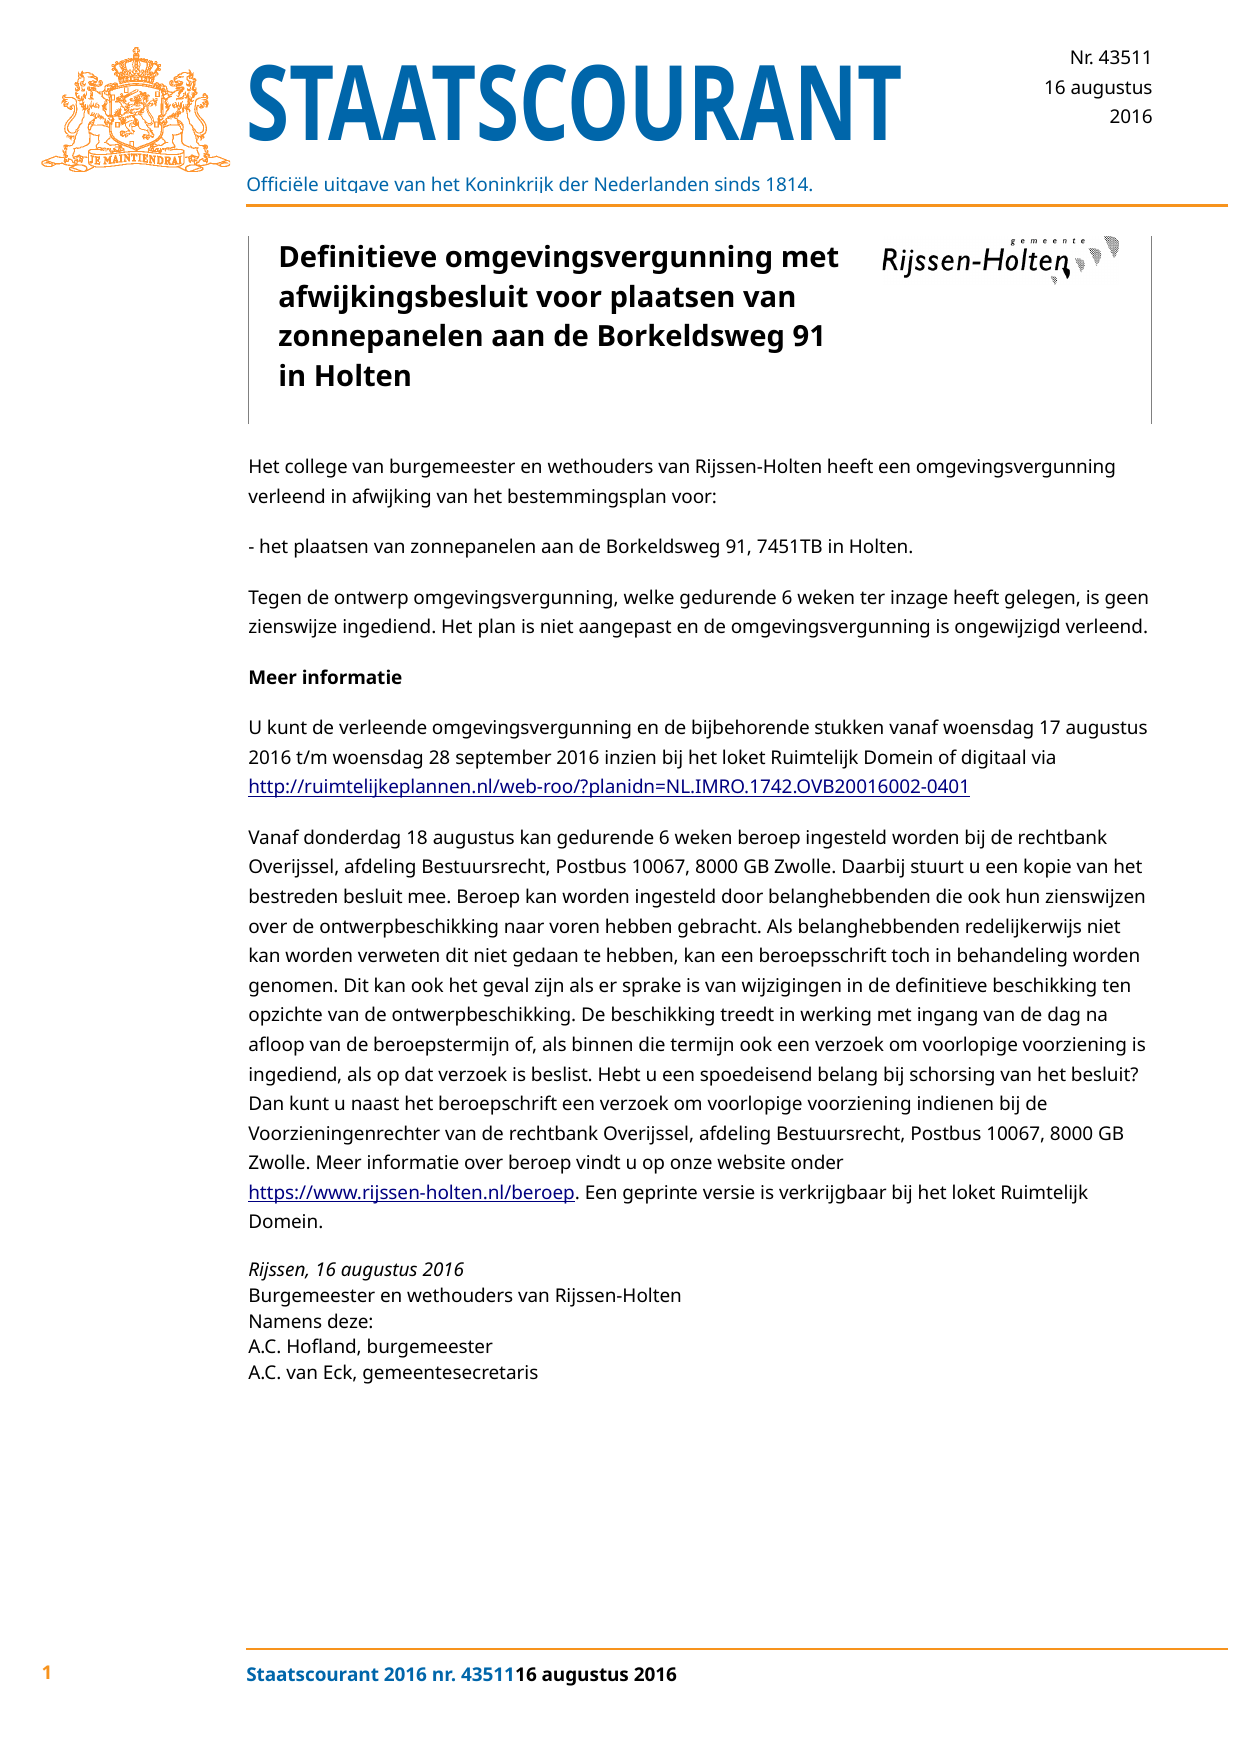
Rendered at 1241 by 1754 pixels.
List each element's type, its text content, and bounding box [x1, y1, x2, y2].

text Tegen de ontwerp omgevingsvergunning, welke gedurende 6 weken ter inzage heeft gelegen, is geen zienswijze ingediend. Het plan is niet aangepast en de omgevingsvergunning is ongewijzigd verleend. [248, 584, 1152, 639]
text Het college van burgemeester en wethouders van Rijssen-Holten heeft een omgevingsvergunning verleend in afwijking van het bestemmingsplan voor: [248, 454, 1152, 509]
text Meer informatie [248, 664, 1152, 690]
text U kunt de verleende omgevingsvergunning en de bijbehorende stukken vanaf woensdag 17 augustus 2016 t/m woensdag 28 september 2016 inzien bij het loket Ruimtelijk Domein of digitaal via http://ruimtelijkeplannen.nl/web-roo/?planidn=NL.IMRO.1742.OVB20016002-0401 [248, 714, 1152, 799]
table_header [850, 236, 1151, 424]
picture [882, 236, 1119, 285]
text - het plaatsen van zonnepanelen aan de Borkeldsweg 91, 7451TB in Holten. [248, 534, 1152, 559]
text A.C. van Eck, gemeentesecretaris [248, 1359, 1152, 1385]
text A.C. Hofland, burgemeester [248, 1334, 1152, 1359]
table_header Definitieve omgevingsvergunning met afwijkingsbesluit voor plaatsen van zonnepanelen aan de Borkeldsweg 91 in Holten [249, 236, 850, 424]
text Namens deze: [248, 1308, 1152, 1334]
text Rijssen, 16 augustus 2016 [248, 1256, 1152, 1282]
text Burgemeester en wethouders van Rijssen-Holten [248, 1282, 1152, 1308]
text Vanaf donderdag 18 augustus kan gedurende 6 weken beroep ingesteld worden bij de rechtbank Overijssel, afdeling Bestuursrecht, Postbus 10067, 8000 GB Zwolle. Daarbij stuurt u een kopie van het bestreden besluit mee. Beroep kan worden ingesteld door belanghebbenden die ook hun zienswijzen over de ontwerpbeschikking naar voren hebben gebracht. Als belanghebbenden redelijkerwijs niet kan worden verweten dit niet gedaan te hebben, kan een beroepsschrift toch in behandeling worden genomen. Dit kan ook het geval zijn als er sprake is van wijzigingen in de definitieve beschikking ten opzichte van de ontwerpbeschikking. De beschikking treedt in werking met ingang van de dag na afloop van de beroepstermijn of, als binnen die termijn ook een verzoek om voorlopige voorziening is ingediend, als op dat verzoek is beslist. Hebt u een spoedeisend belang bij schorsing van het besluit? Dan kunt u naast het beroepschrift een verzoek om voorlopige voorziening indienen bij de Voorzieningenrechter van de rechtbank Overijssel, afdeling Bestuursrecht, Postbus 10067, 8000 GB Zwolle. Meer informatie over beroep vindt u op onze website onder https://www.rijssen-holten.nl/beroep. Een geprinte versie is verkrijgbaar bij het loket Ruimtelijk Domein. [248, 824, 1152, 1234]
picture [41, 47, 231, 172]
